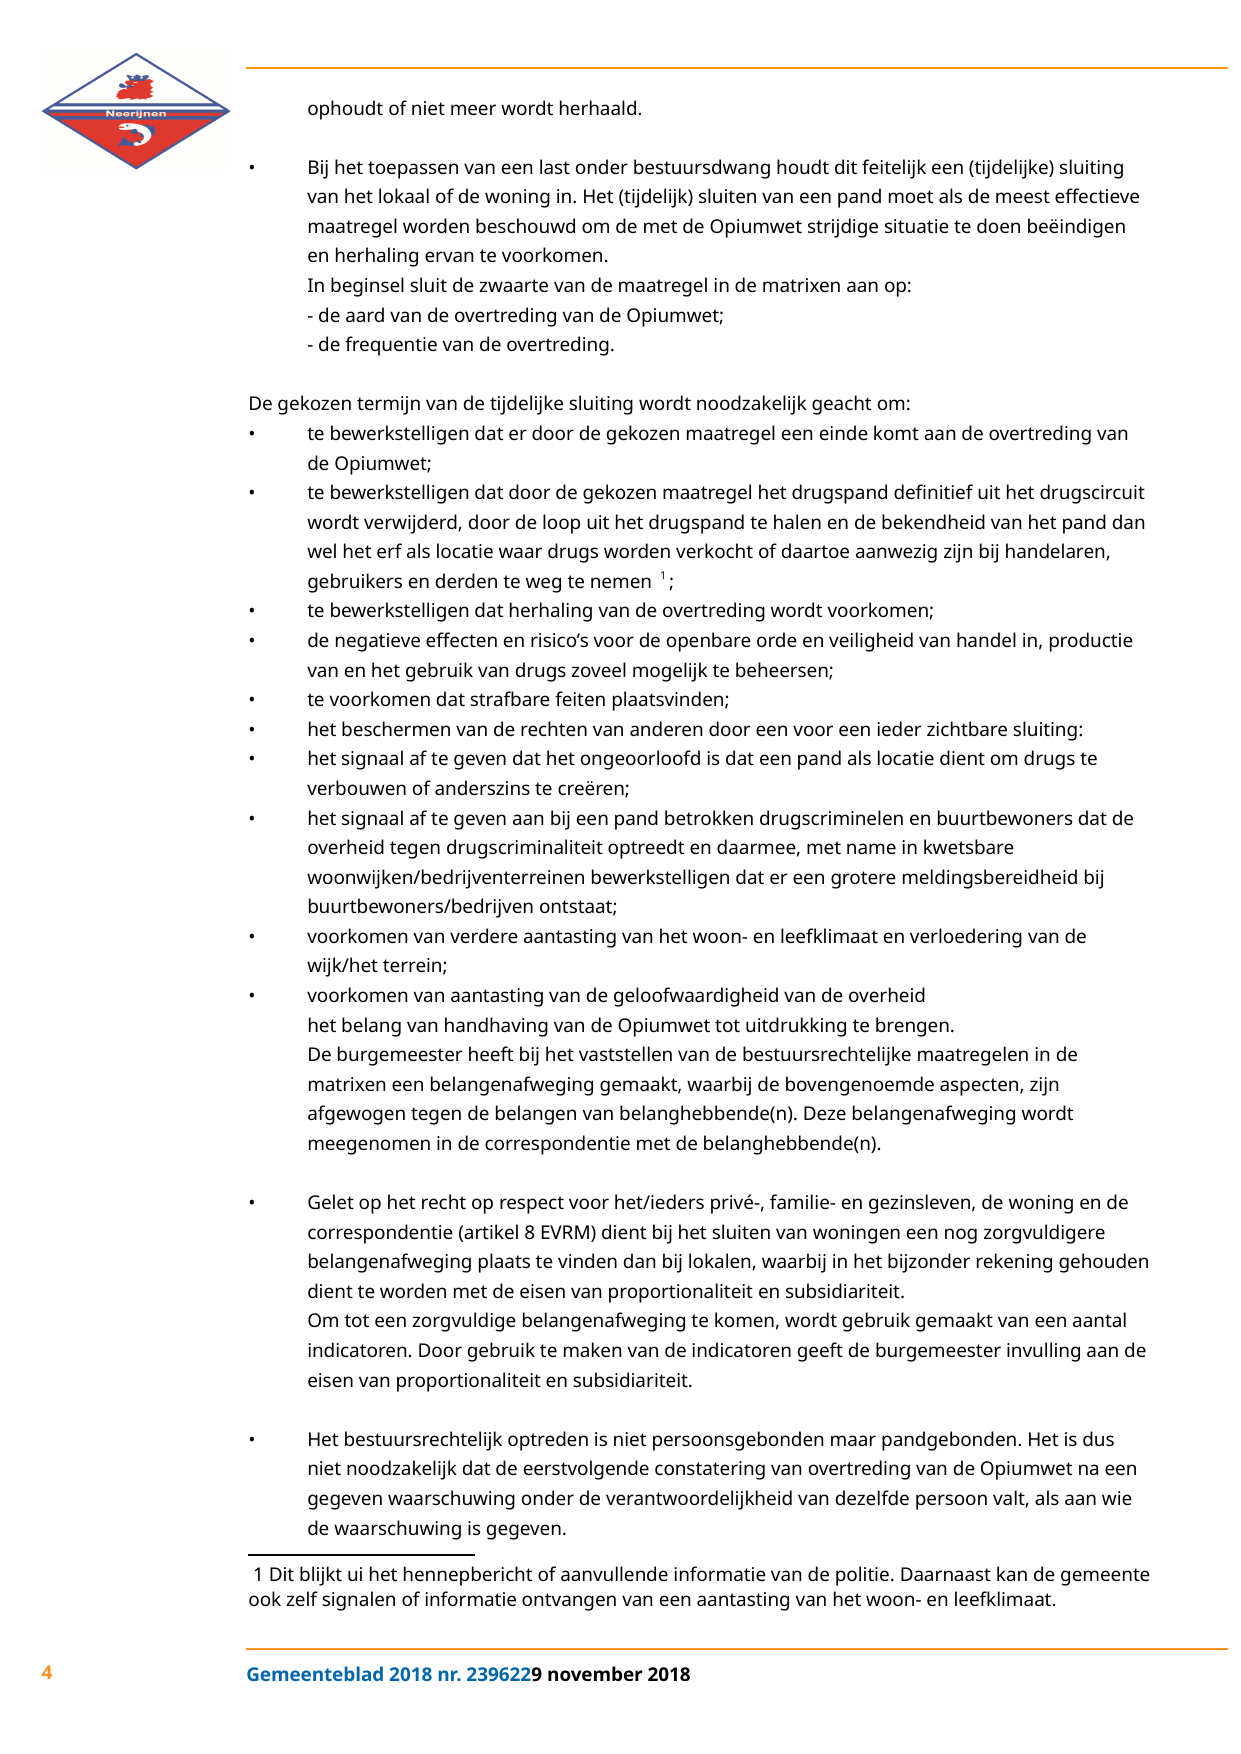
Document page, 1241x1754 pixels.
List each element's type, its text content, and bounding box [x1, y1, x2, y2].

list het belang van handhaving van de Opiumwet tot uitdrukking te brengen. [248, 1012, 1152, 1038]
list te voorkomen dat strafbare feiten plaatsvinden; [248, 686, 1152, 712]
list de negatieve effecten en risico’s voor de openbare orde en veiligheid van handel in, productie van en het gebruik van drugs zoveel mogelijk te beheersen; [248, 627, 1152, 683]
list het beschermen van de rechten van anderen door een voor een ieder zichtbare sluiting: [248, 716, 1152, 742]
list voorkomen van verdere aantasting van het woon- en leefklimaat en verloedering van de wijk/het terrein; [248, 923, 1152, 978]
list het signaal af te geven aan bij een pand betrokken drugscriminelen en buurtbewoners dat de overheid tegen drugscriminaliteit optreedt en daarmee, met name in kwetsbare woonwijken/bedrijventerreinen bewerkstelligen dat er een grotere meldingsbereidheid bij buurtbewoners/bedrijven ontstaat; [248, 805, 1152, 919]
list Gelet op het recht op respect voor het/ieders privé-, familie- en gezinsleven, de woning en de correspondentie (artikel 8 EVRM) dient bij het sluiten van woningen een nog zorgvuldigere belangenafweging plaats te vinden dan bij lokalen, waarbij in het bijzonder rekening gehouden dient te worden met de eisen van proportionaliteit en subsidiariteit. [248, 1189, 1152, 1304]
list het signaal af te geven dat het ongeoorloofd is dat een pand als locatie dient om drugs te verbouwen of anderszins te creëren; [248, 746, 1152, 801]
list voorkomen van aantasting van de geloofwaardigheid van de overheid [248, 982, 1152, 1008]
list - de aard van de overtreding van de Opiumwet; [248, 302, 1152, 328]
text De gekozen termijn van de tijdelijke sluiting wordt noodzakelijk geacht om: [248, 391, 1152, 416]
list Om tot een zorgvuldige belangenafweging te komen, wordt gebruik gemaakt van een aantal indicatoren. Door gebruik te maken van de indicatoren geeft de burgemeester invulling aan de eisen van proportionaliteit en subsidiariteit. [248, 1308, 1152, 1393]
list ophoudt of niet meer wordt herhaald. [248, 95, 1152, 121]
list Het bestuursrechtelijk optreden is niet persoonsgebonden maar pandgebonden. Het is dus niet noodzakelijk dat de eerstvolgende constatering van overtreding van de Opiumwet na een gegeven waarschuwing onder de verantwoordelijkheid van dezelfde persoon valt, als aan wie de waarschuwing is gegeven. [248, 1426, 1152, 1541]
list Dit blijkt ui het hennepbericht of aanvullende informatie van de politie. Daarnaast kan de gemeente ook zelf signalen of informatie ontvangen van een aantasting van het woon- en leefklimaat. [248, 1561, 1152, 1612]
list te bewerkstelligen dat er door de gekozen maatregel een einde komt aan de overtreding van de Opiumwet; [248, 420, 1152, 476]
list De burgemeester heeft bij het vaststellen van de bestuursrechtelijke maatregelen in de matrixen een belangenafweging gemaakt, waarbij de bovengenoemde aspecten, zijn afgewogen tegen de belangen van belanghebbende(n). Deze belangenafweging wordt meegenomen in de correspondentie met de belanghebbende(n). [248, 1041, 1152, 1156]
list Bij het toepassen van een last onder bestuursdwang houdt dit feitelijk een (tijdelijke) sluiting van het lokaal of de woning in. Het (tijdelijk) sluiten van een pand moet als de meest effectieve maatregel worden beschouwd om de met de Opiumwet strijdige situatie te doen beëindigen en herhaling ervan te voorkomen. [248, 154, 1152, 268]
list In beginsel sluit de zwaarte van de maatregel in de matrixen aan op: [248, 272, 1152, 298]
list - de frequentie van de overtreding. [248, 331, 1152, 357]
list te bewerkstelligen dat herhaling van de overtreding wordt voorkomen; [248, 598, 1152, 623]
picture [41, 47, 231, 172]
list te bewerkstelligen dat door de gekozen maatregel het drugspand definitief uit het drugscircuit wordt verwijderd, door de loop uit het drugspand te halen en de bekendheid van het pand dan wel het erf als locatie waar drugs worden verkocht of daartoe aanwezig zijn bij handelaren, gebruikers en derden te weg te nemen ; [248, 479, 1152, 594]
